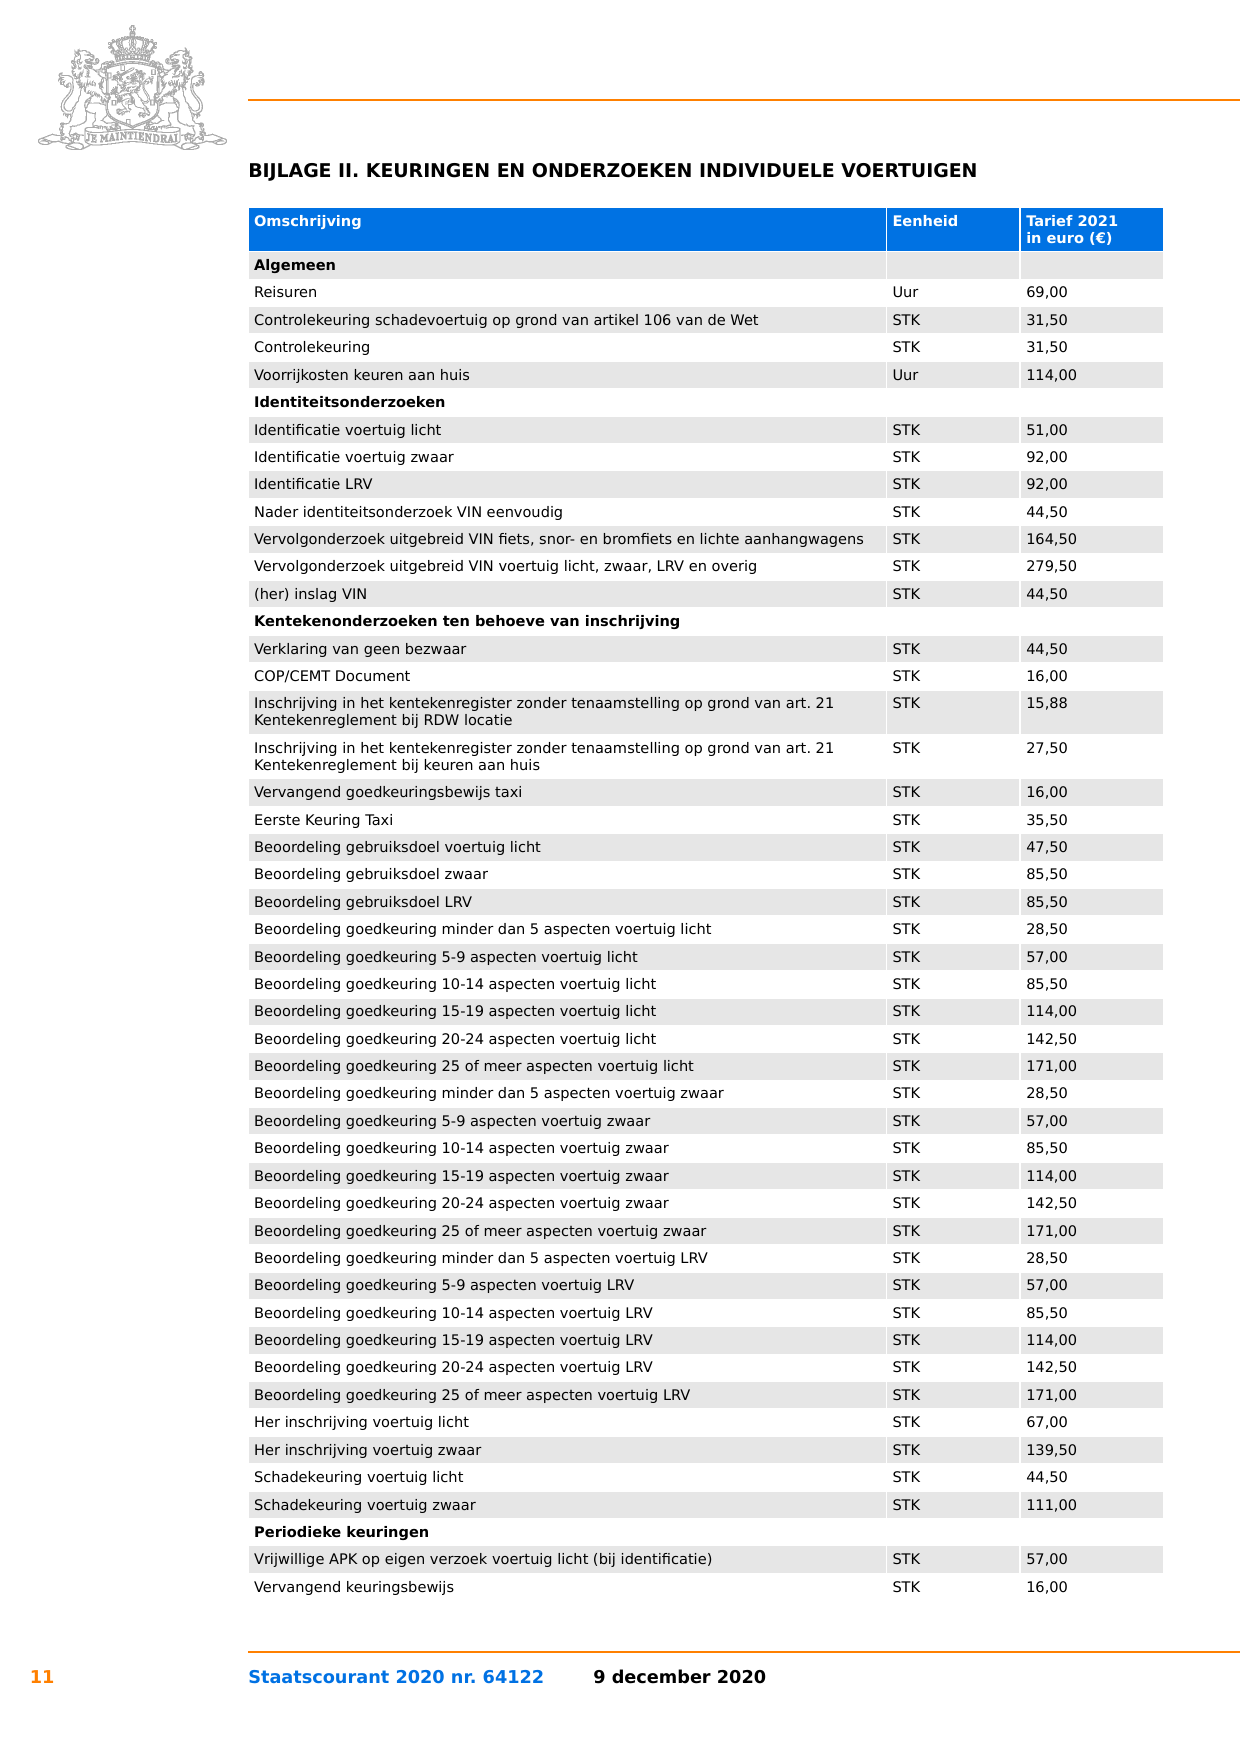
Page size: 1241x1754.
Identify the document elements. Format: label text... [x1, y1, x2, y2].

table_cell 67,00 [1021, 1410, 1163, 1436]
table_cell 57,00 [1021, 1273, 1163, 1299]
table_cell Reisuren [249, 280, 886, 306]
table_cell 171,00 [1021, 1218, 1163, 1244]
table_cell Beoordeling goedkeuring minder dan 5 aspecten voertuig zwaar [249, 1081, 886, 1107]
table_cell STK [887, 807, 1019, 833]
table_cell 57,00 [1021, 944, 1163, 970]
picture [38, 25, 227, 150]
table_cell 85,50 [1021, 1136, 1163, 1162]
table_cell 44,50 [1021, 636, 1163, 662]
table_cell Identificatie voertuig zwaar [249, 444, 886, 470]
table_cell Beoordeling goedkeuring 10-14 aspecten voertuig licht [249, 971, 886, 997]
table_cell 142,50 [1021, 1355, 1163, 1381]
table_cell Beoordeling goedkeuring 20-24 aspecten voertuig LRV [249, 1355, 886, 1381]
table_cell STK [887, 554, 1019, 580]
table_cell 85,50 [1021, 1300, 1163, 1326]
table_cell Beoordeling goedkeuring 5-9 aspecten voertuig LRV [249, 1273, 886, 1299]
table_cell 28,50 [1021, 916, 1163, 943]
table_cell 44,50 [1021, 499, 1163, 525]
table_cell 28,50 [1021, 1081, 1163, 1107]
table_cell Controlekeuring [249, 335, 886, 361]
table_cell Beoordeling goedkeuring 5-9 aspecten voertuig licht [249, 944, 886, 970]
table_cell [887, 252, 1019, 279]
table_cell Kentekenonderzoeken ten behoeve van inschrijving [249, 609, 886, 635]
table_cell STK [887, 1382, 1019, 1408]
table_cell Beoordeling gebruiksdoel voertuig licht [249, 834, 886, 861]
table_cell Her inschrijving voertuig zwaar [249, 1437, 886, 1463]
table_cell STK [887, 1136, 1019, 1162]
table_cell STK [887, 663, 1019, 689]
table_cell Vrijwillige APK op eigen verzoek voertuig licht (bij identificatie) [249, 1546, 886, 1573]
table_cell Beoordeling goedkeuring 25 of meer aspecten voertuig LRV [249, 1382, 886, 1408]
table_cell 15,88 [1021, 691, 1163, 734]
table_cell STK [887, 417, 1019, 443]
table_cell STK [887, 335, 1019, 361]
table_cell Beoordeling goedkeuring 15-19 aspecten voertuig licht [249, 999, 886, 1025]
table_cell 85,50 [1021, 862, 1163, 888]
table_cell 28,50 [1021, 1245, 1163, 1271]
table_cell STK [887, 499, 1019, 525]
table_cell Beoordeling goedkeuring 5-9 aspecten voertuig zwaar [249, 1108, 886, 1134]
table_cell 139,50 [1021, 1437, 1163, 1463]
table_cell Vervolgonderzoek uitgebreid VIN voertuig licht, zwaar, LRV en overig [249, 554, 886, 580]
table_cell 164,50 [1021, 526, 1163, 553]
table_header Omschrijving [249, 208, 886, 251]
table_header Eenheid [887, 208, 1019, 251]
table_cell Algemeen [249, 252, 886, 279]
table_cell STK [887, 944, 1019, 970]
table_cell STK [887, 526, 1019, 553]
table_cell 92,00 [1021, 471, 1163, 498]
table_cell STK [887, 1026, 1019, 1052]
table_cell 57,00 [1021, 1108, 1163, 1134]
table_cell Vervangend goedkeuringsbewijs taxi [249, 779, 886, 806]
table_cell STK [887, 1245, 1019, 1271]
table_cell STK [887, 1355, 1019, 1381]
table_cell 114,00 [1021, 1163, 1163, 1189]
table_cell Eerste Keuring Taxi [249, 807, 886, 833]
table_cell STK [887, 779, 1019, 806]
table_cell STK [887, 1081, 1019, 1107]
table_cell Beoordeling gebruiksdoel LRV [249, 889, 886, 915]
table_cell STK [887, 889, 1019, 915]
table_cell Inschrijving in het kentekenregister zonder tenaamstelling op grond van art. 21 Kentekenreglement bij keuren aan huis [249, 735, 886, 778]
table_cell 171,00 [1021, 1382, 1163, 1408]
table_cell Beoordeling goedkeuring 15-19 aspecten voertuig zwaar [249, 1163, 886, 1189]
table_cell [887, 1519, 1019, 1545]
table_cell Vervolgonderzoek uitgebreid VIN fiets, snor- en bromfiets en lichte aanhangwagens [249, 526, 886, 553]
table_cell [1021, 609, 1163, 635]
table_cell 31,50 [1021, 307, 1163, 333]
table_cell Beoordeling goedkeuring 20-24 aspecten voertuig zwaar [249, 1190, 886, 1217]
table_cell STK [887, 1163, 1019, 1189]
table_cell Voorrijkosten keuren aan huis [249, 362, 886, 388]
table_cell 51,00 [1021, 417, 1163, 443]
table_cell 47,50 [1021, 834, 1163, 861]
table_header Tarief 2021 in euro (€) [1021, 208, 1163, 251]
table_cell STK [887, 636, 1019, 662]
table_cell STK [887, 834, 1019, 861]
table_cell STK [887, 999, 1019, 1025]
table_cell [1021, 252, 1163, 279]
table_cell COP/CEMT Document [249, 663, 886, 689]
table_cell Identiteitsonderzoeken [249, 389, 886, 416]
table_cell 92,00 [1021, 444, 1163, 470]
table_cell STK [887, 1053, 1019, 1080]
table_cell 69,00 [1021, 280, 1163, 306]
table_cell STK [887, 581, 1019, 607]
table_cell Verklaring van geen bezwaar [249, 636, 886, 662]
table_cell Schadekeuring voertuig zwaar [249, 1492, 886, 1518]
table_cell Uur [887, 362, 1019, 388]
table_cell 27,50 [1021, 735, 1163, 778]
table_cell STK [887, 1464, 1019, 1491]
table_cell Identificatie LRV [249, 471, 886, 498]
table_cell STK [887, 971, 1019, 997]
table_cell Nader identiteitsonderzoek VIN eenvoudig [249, 499, 886, 525]
table_cell Vervangend keuringsbewijs [249, 1574, 886, 1600]
table_cell Controlekeuring schadevoertuig op grond van artikel 106 van de Wet [249, 307, 886, 333]
table_cell STK [887, 916, 1019, 943]
table_cell STK [887, 1108, 1019, 1134]
table_cell 16,00 [1021, 779, 1163, 806]
table_cell [1021, 1519, 1163, 1545]
table_cell 85,50 [1021, 971, 1163, 997]
table_cell [887, 609, 1019, 635]
table_cell STK [887, 1574, 1019, 1600]
table_cell STK [887, 1300, 1019, 1326]
table_cell 171,00 [1021, 1053, 1163, 1080]
table_cell STK [887, 1327, 1019, 1354]
table_cell 142,50 [1021, 1026, 1163, 1052]
table_cell STK [887, 1437, 1019, 1463]
table_cell 111,00 [1021, 1492, 1163, 1518]
table_cell STK [887, 1546, 1019, 1573]
table_cell Beoordeling goedkeuring 10-14 aspecten voertuig zwaar [249, 1136, 886, 1162]
table_cell Beoordeling goedkeuring minder dan 5 aspecten voertuig LRV [249, 1245, 886, 1271]
table_cell STK [887, 471, 1019, 498]
table_cell 57,00 [1021, 1546, 1163, 1573]
table_cell STK [887, 1218, 1019, 1244]
table_cell STK [887, 735, 1019, 778]
table_cell [1021, 389, 1163, 416]
table_cell Beoordeling goedkeuring 25 of meer aspecten voertuig licht [249, 1053, 886, 1080]
subtitle BIJLAGE II. KEURINGEN EN ONDERZOEKEN INDIVIDUELE VOERTUIGEN [248, 160, 1163, 182]
table_cell [887, 389, 1019, 416]
table_cell Beoordeling goedkeuring minder dan 5 aspecten voertuig licht [249, 916, 886, 943]
table_cell 114,00 [1021, 362, 1163, 388]
table_cell 44,50 [1021, 1464, 1163, 1491]
table_cell Beoordeling goedkeuring 15-19 aspecten voertuig LRV [249, 1327, 886, 1354]
table_cell Periodieke keuringen [249, 1519, 886, 1545]
table_cell 279,50 [1021, 554, 1163, 580]
table_cell Inschrijving in het kentekenregister zonder tenaamstelling op grond van art. 21 Kentekenreglement bij RDW locatie [249, 691, 886, 734]
table_cell Uur [887, 280, 1019, 306]
table_cell STK [887, 307, 1019, 333]
table_cell 114,00 [1021, 1327, 1163, 1354]
table_cell 16,00 [1021, 1574, 1163, 1600]
table_cell STK [887, 444, 1019, 470]
table_cell Identificatie voertuig licht [249, 417, 886, 443]
table_cell 85,50 [1021, 889, 1163, 915]
table_cell STK [887, 1410, 1019, 1436]
table_cell Beoordeling goedkeuring 20-24 aspecten voertuig licht [249, 1026, 886, 1052]
table_cell Her inschrijving voertuig licht [249, 1410, 886, 1436]
table_cell Beoordeling goedkeuring 25 of meer aspecten voertuig zwaar [249, 1218, 886, 1244]
table_cell STK [887, 862, 1019, 888]
table_cell STK [887, 1273, 1019, 1299]
table_cell STK [887, 1190, 1019, 1217]
table_cell Beoordeling goedkeuring 10-14 aspecten voertuig LRV [249, 1300, 886, 1326]
table_cell 114,00 [1021, 999, 1163, 1025]
table_cell STK [887, 691, 1019, 734]
table_cell STK [887, 1492, 1019, 1518]
table_cell Schadekeuring voertuig licht [249, 1464, 886, 1491]
table_cell 142,50 [1021, 1190, 1163, 1217]
table_cell 16,00 [1021, 663, 1163, 689]
table_cell 44,50 [1021, 581, 1163, 607]
table_cell (her) inslag VIN [249, 581, 886, 607]
table_cell 31,50 [1021, 335, 1163, 361]
table_cell 35,50 [1021, 807, 1163, 833]
table_cell Beoordeling gebruiksdoel zwaar [249, 862, 886, 888]
